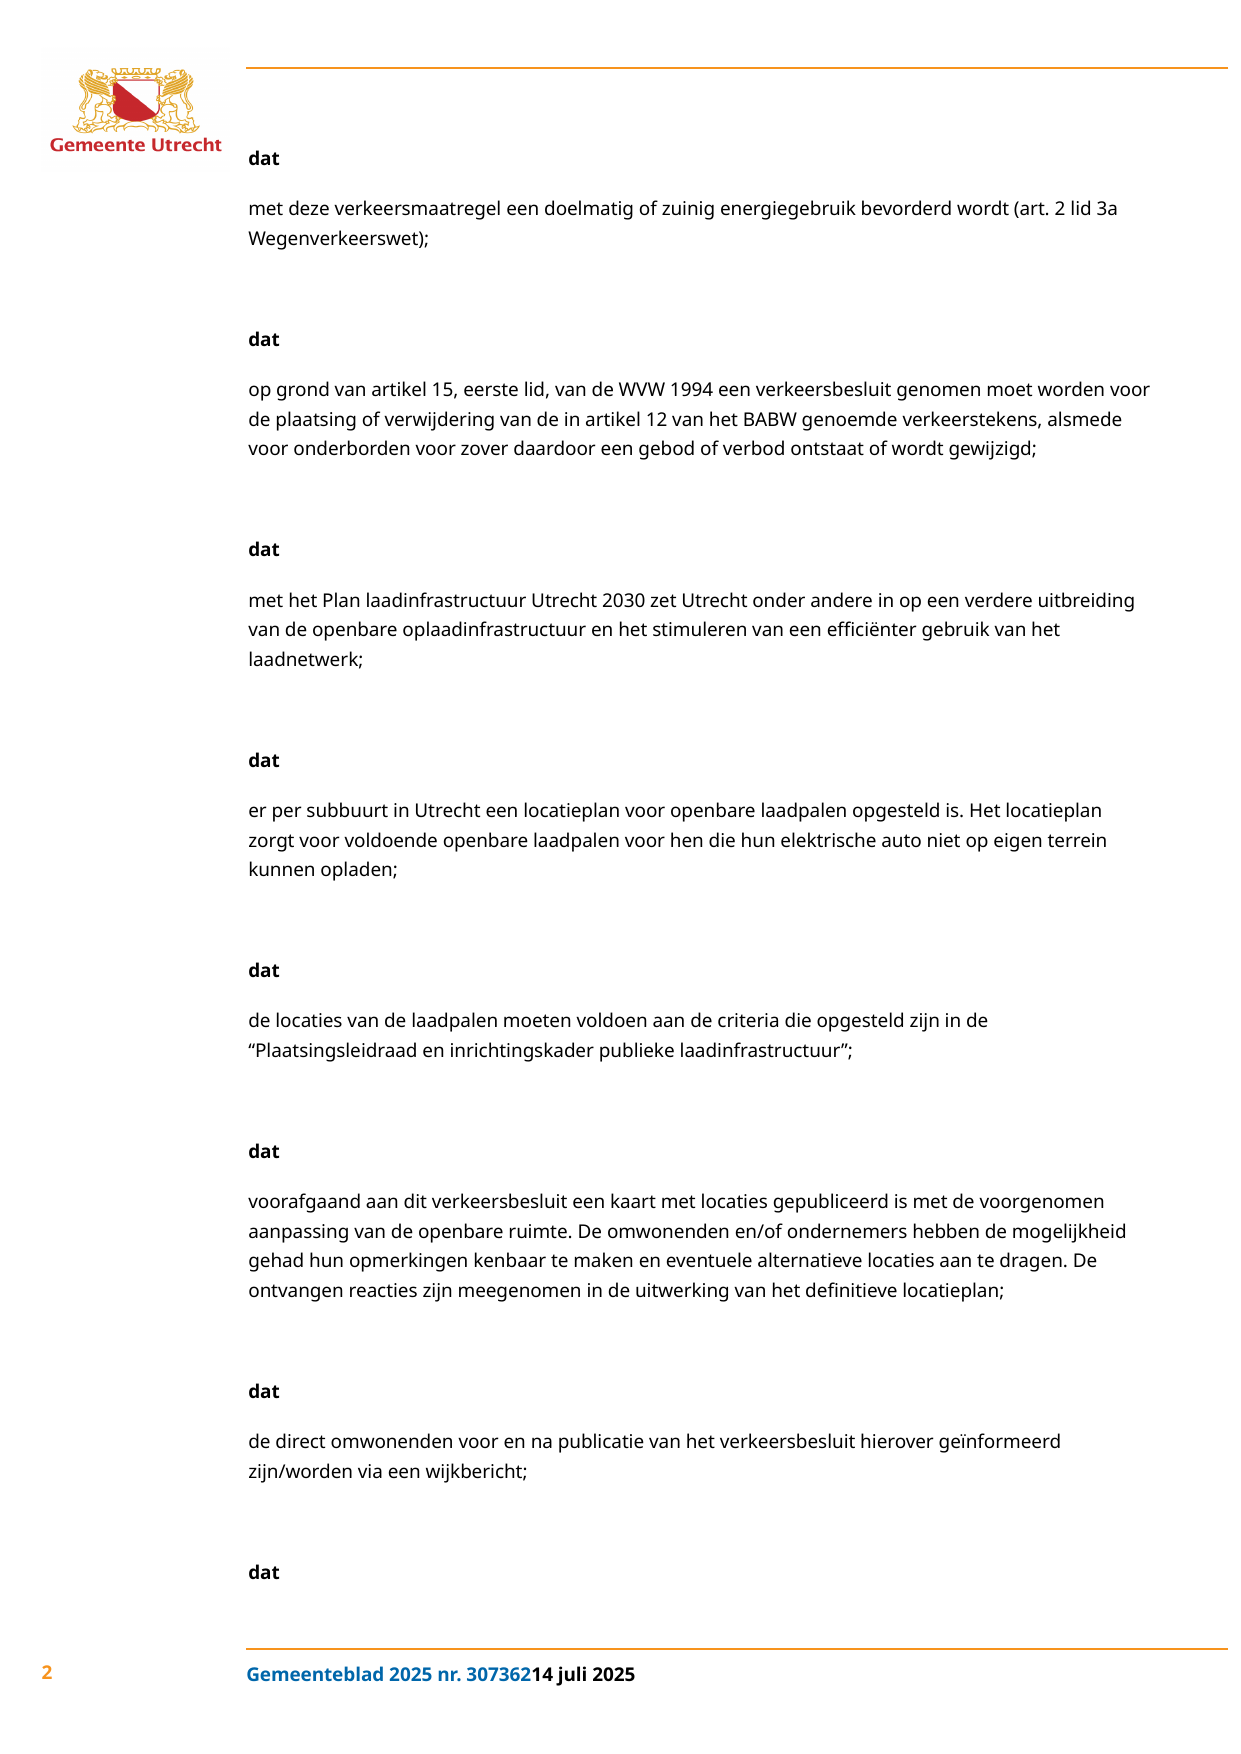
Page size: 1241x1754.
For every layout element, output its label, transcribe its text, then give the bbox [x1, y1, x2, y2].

text dat [248, 747, 1152, 773]
text met deze verkeersmaatregel een doelmatig of zuinig energiegebruik bevorderd wordt (art. 2 lid 3a Wegenverkeerswet); [248, 196, 1152, 251]
text er per subbuurt in Utrecht een locatieplan voor openbare laadpalen opgesteld is. Het locatieplan zorgt voor voldoende openbare laadpalen voor hen die hun elektrische auto niet op eigen terrein kunnen opladen; [248, 797, 1152, 882]
text met het Plan laadinfrastructuur Utrecht 2030 zet Utrecht onder andere in op een verdere uitbreiding van de openbare oplaadinfrastructuur en het stimuleren van een efficiënter gebruik van het laadnetwerk; [248, 587, 1152, 672]
text dat [248, 1559, 1152, 1585]
text dat [248, 957, 1152, 983]
text voorafgaand aan dit verkeersbesluit een kaart met locaties gepubliceerd is met de voorgenomen aanpassing van de openbare ruimte. De omwonenden en/of ondernemers hebben de mogelijkheid gehad hun opmerkingen kenbaar te maken en eventuele alternatieve locaties aan te dragen. De ontvangen reacties zijn meegenomen in de uitwerking van het definitieve locatieplan; [248, 1188, 1152, 1303]
text dat [248, 1378, 1152, 1404]
text de locaties van de laadpalen moeten voldoen aan de criteria die opgesteld zijn in de “Plaatsingsleidraad en inrichtingskader publieke laadinfrastructuur”; [248, 1008, 1152, 1063]
text dat [248, 1138, 1152, 1164]
text dat [248, 536, 1152, 562]
text op grond van artikel 15, eerste lid, van de WVW 1994 een verkeersbesluit genomen moet worden voor de plaatsing of verwijdering van de in artikel 12 van het BABW genoemde verkeerstekens, alsmede voor onderborden voor zover daardoor een gebod of verbod ontstaat of wordt gewijzigd; [248, 376, 1152, 461]
picture [41, 47, 231, 172]
text dat [248, 326, 1152, 352]
text dat [248, 145, 1152, 171]
text de direct omwonenden voor en na publicatie van het verkeersbesluit hierover geïnformeerd zijn/worden via een wijkbericht; [248, 1428, 1152, 1484]
